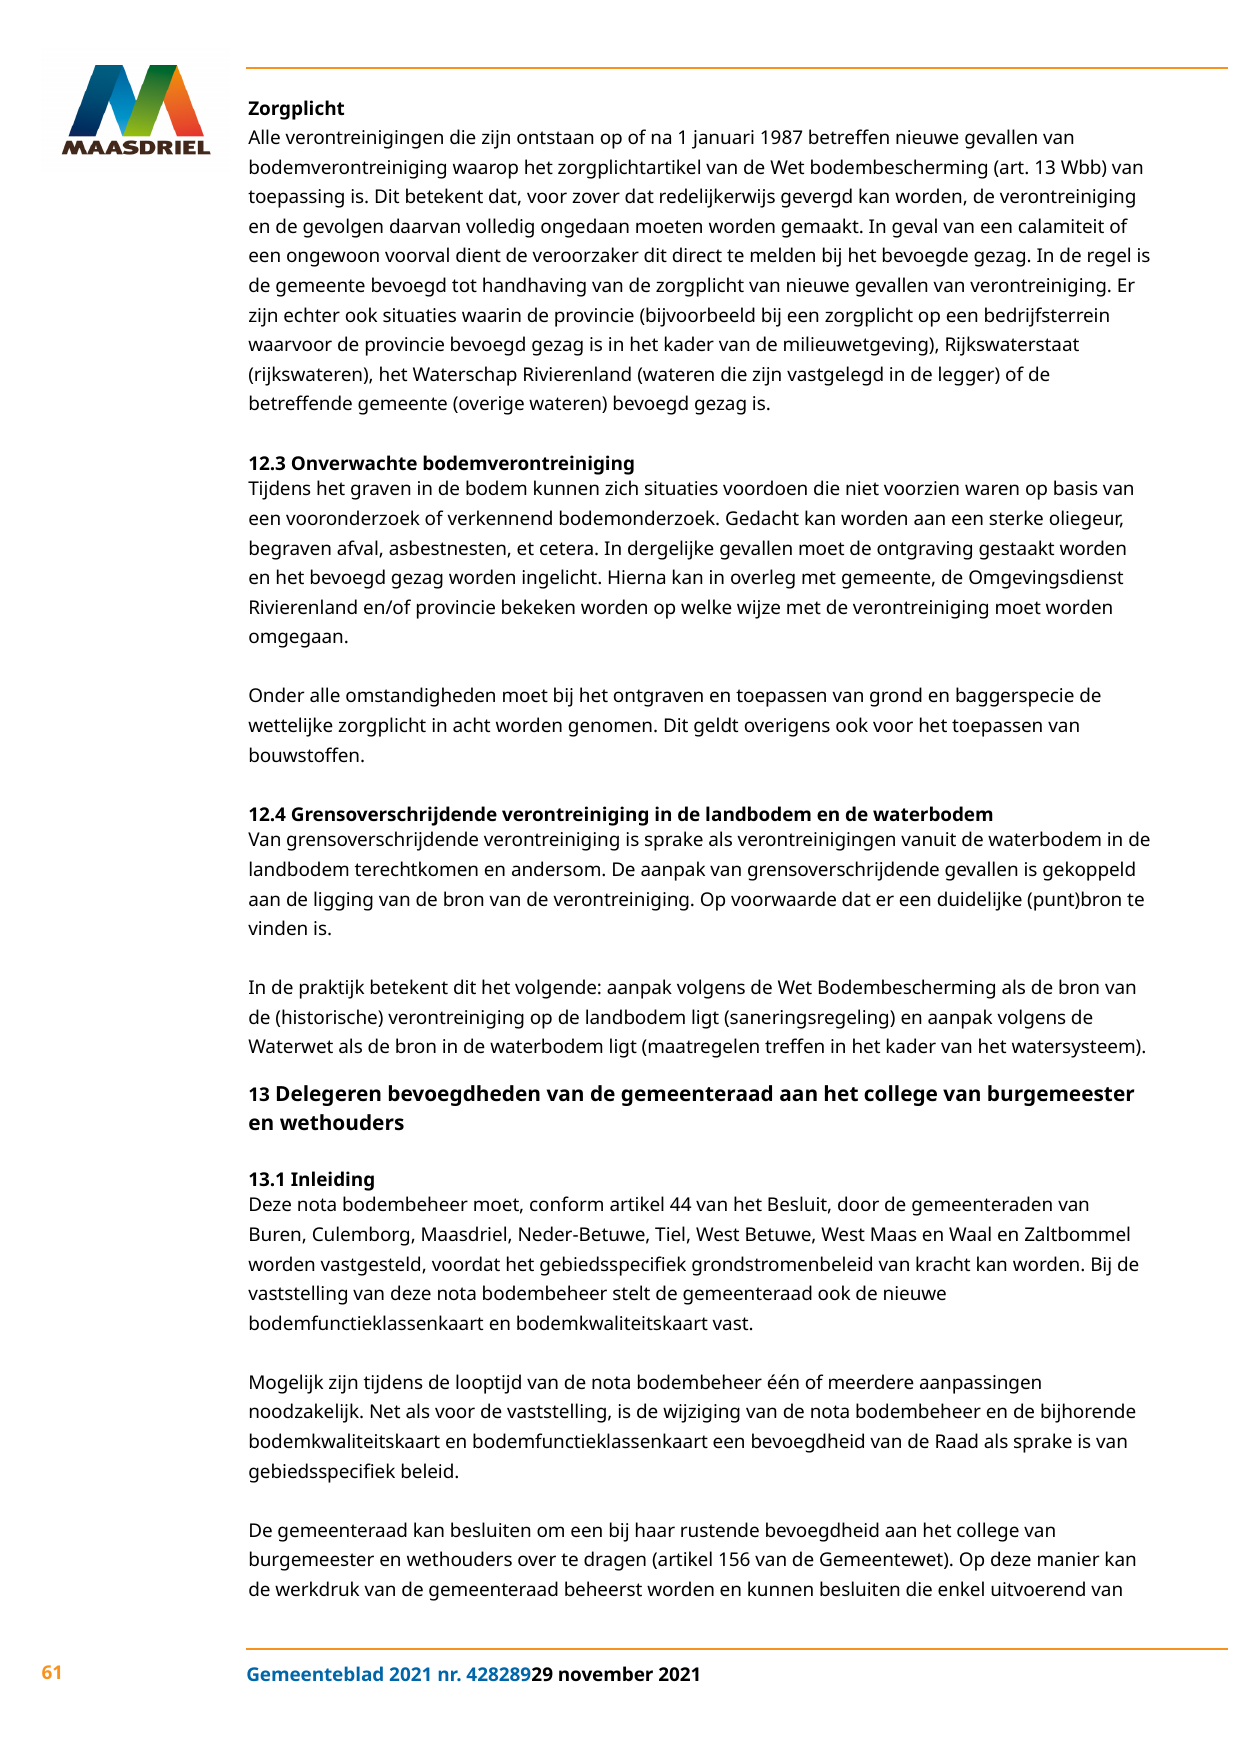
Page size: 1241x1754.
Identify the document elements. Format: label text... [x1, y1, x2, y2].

text 13.1 Inleiding [248, 1166, 1152, 1192]
text De gemeenteraad kan besluiten om een bij haar rustende bevoegdheid aan het college van burgemeester en wethouders over te dragen (artikel 156 van de Gemeentewet). Op deze manier kan de werkdruk van de gemeenteraad beheerst worden en kunnen besluiten die enkel uitvoerend van [248, 1517, 1152, 1602]
picture [41, 47, 231, 172]
text 13 Delegeren bevoegdheden van de gemeenteraad aan het college van burgemeester en wethouders [248, 1079, 1152, 1136]
text 12.4 Grensoverschrijdende verontreiniging in de landbodem en de waterbodem [248, 801, 1152, 827]
text Onder alle omstandigheden moet bij het ontgraven en toepassen van grond en baggerspecie de wettelijke zorgplicht in acht worden genomen. Dit geldt overigens ook voor het toepassen van bouwstoffen. [248, 683, 1152, 767]
text In de praktijk betekent dit het volgende: aanpak volgens de Wet Bodembescherming als de bron van de (historische) verontreiniging op de landbodem ligt (saneringsregeling) en aanpak volgens de Waterwet als de bron in de waterbodem ligt (maatregelen treffen in het kader van het watersysteem). [248, 974, 1152, 1059]
text Mogelijk zijn tijdens de looptijd van de nota bodembeheer één of meerdere aanpassingen noodzakelijk. Net als voor de vaststelling, is de wijziging van de nota bodembeheer en de bijhorende bodemkwaliteitskaart en bodemfunctieklassenkaart een bevoegdheid van de Raad als sprake is van gebiedsspecifiek beleid. [248, 1369, 1152, 1483]
text 12.3 Onverwachte bodemverontreiniging [248, 450, 1152, 476]
text Tijdens het graven in de bodem kunnen zich situaties voordoen die niet voorzien waren op basis van een vooronderzoek of verkennend bodemonderzoek. Gedacht kan worden aan een sterke oliegeur, begraven afval, asbestnesten, et cetera. In dergelijke gevallen moet de ontgraving gestaakt worden en het bevoegd gezag worden ingelicht. Hierna kan in overleg met gemeente, de Omgevingsdienst Rivierenland en/of provincie bekeken worden op welke wijze met de verontreiniging moet worden omgegaan. [248, 476, 1152, 649]
text Van grensoverschrijdende verontreiniging is sprake als verontreinigingen vanuit de waterbodem in de landbodem terechtkomen en andersom. De aanpak van grensoverschrijdende gevallen is gekoppeld aan de ligging van de bron van de verontreiniging. Op voorwaarde dat er een duidelijke (punt)bron te vinden is. [248, 827, 1152, 941]
text Deze nota bodembeheer moet, conform artikel 44 van het Besluit, door de gemeenteraden van Buren, Culemborg, Maasdriel, Neder-Betuwe, Tiel, West Betuwe, West Maas en Waal en Zaltbommel worden vastgesteld, voordat het gebiedsspecifiek grondstromenbeleid van kracht kan worden. Bij de vaststelling van deze nota bodembeheer stelt de gemeenteraad ook de nieuwe bodemfunctieklassenkaart en bodemkwaliteitskaart vast. [248, 1192, 1152, 1336]
text Zorgplicht [248, 95, 1152, 121]
text Alle verontreinigingen die zijn ontstaan op of na 1 januari 1987 betreffen nieuwe gevallen van bodemverontreiniging waarop het zorgplichtartikel van de Wet bodembescherming (art. 13 Wbb) van toepassing is. Dit betekent dat, voor zover dat redelijkerwijs gevergd kan worden, de verontreiniging en de gevolgen daarvan volledig ongedaan moeten worden gemaakt. In geval van een calamiteit of een ongewoon voorval dient de veroorzaker dit direct te melden bij het bevoegde gezag. In de regel is de gemeente bevoegd tot handhaving van de zorgplicht van nieuwe gevallen van verontreiniging. Er zijn echter ook situaties waarin de provincie (bijvoorbeeld bij een zorgplicht op een bedrijfsterrein waarvoor de provincie bevoegd gezag is in het kader van de milieuwetgeving), Rijkswaterstaat (rijkswateren), het Waterschap Rivierenland (wateren die zijn vastgelegd in de legger) of de betreffende gemeente (overige wateren) bevoegd gezag is. [248, 124, 1152, 416]
